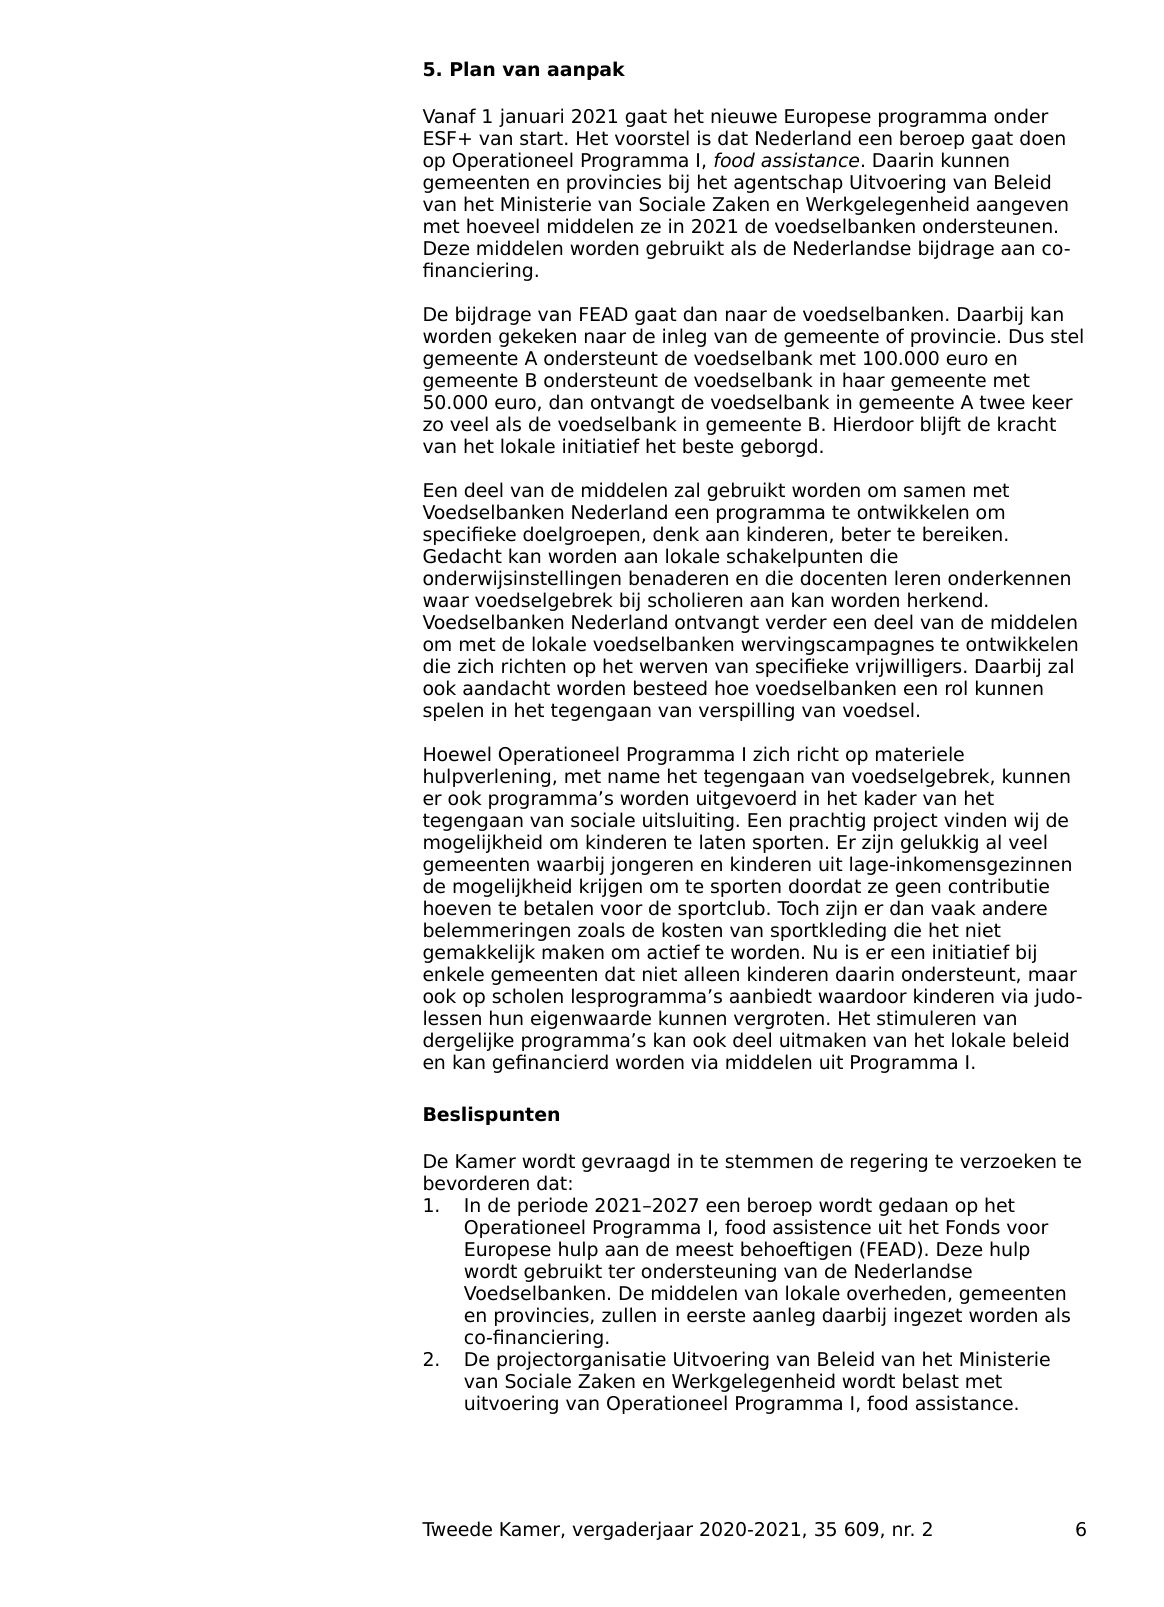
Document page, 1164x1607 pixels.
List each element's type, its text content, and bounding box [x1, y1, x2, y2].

text Een deel van de middelen zal gebruikt worden om samen met Voedselbanken Nederland een programma te ontwikkelen om specifieke doelgroepen, denk aan kinderen, beter te bereiken. Gedacht kan worden aan lokale schakelpunten die onderwijsinstellingen benaderen en die docenten leren onderkennen waar voedselgebrek bij scholieren aan kan worden herkend. Voedselbanken Nederland ontvangt verder een deel van de middelen om met de lokale voedselbanken wervingscampagnes te ontwikkelen die zich richten op het werven van specifieke vrijwilligers. Daarbij zal ook aandacht worden besteed hoe voedselbanken een rol kunnen spelen in het tegengaan van verspilling van voedsel. [422, 480, 1087, 722]
subtitle Beslispunten [422, 1104, 1087, 1126]
text De Kamer wordt gevraagd in te stemmen de regering te verzoeken te bevorderen dat: [422, 1151, 1087, 1195]
text 1. In de periode 2021–2027 een beroep wordt gedaan op het Operationeel Programma I, food assistence uit het Fonds voor Europese hulp aan de meest behoeftigen (FEAD). Deze hulp wordt gebruikt ter ondersteuning van de Nederlandse Voedselbanken. De middelen van lokale overheden, gemeenten en provincies, zullen in eerste aanleg daarbij ingezet worden als co-financiering. [422, 1195, 1087, 1348]
text Vanaf 1 januari 2021 gaat het nieuwe Europese programma onder ESF+ van start. Het voorstel is dat Nederland een beroep gaat doen op Operationeel Programma I, food assistance. Daarin kunnen gemeenten en provincies bij het agentschap Uitvoering van Beleid van het Ministerie van Sociale Zaken en Werkgelegenheid aangeven met hoeveel middelen ze in 2021 de voedselbanken ondersteunen. Deze middelen worden gebruikt als de Nederlandse bijdrage aan co-financiering. [422, 106, 1087, 282]
text De bijdrage van FEAD gaat dan naar de voedselbanken. Daarbij kan worden gekeken naar de inleg van de gemeente of provincie. Dus stel gemeente A ondersteunt de voedselbank met 100.000 euro en gemeente B ondersteunt de voedselbank in haar gemeente met 50.000 euro, dan ontvangt de voedselbank in gemeente A twee keer zo veel als de voedselbank in gemeente B. Hierdoor blijft de kracht van het lokale initiatief het beste geborgd. [422, 304, 1087, 458]
text 2. De projectorganisatie Uitvoering van Beleid van het Ministerie van Sociale Zaken en Werkgelegenheid wordt belast met uitvoering van Operationeel Programma I, food assistance. [422, 1348, 1087, 1414]
subtitle 5. Plan van aanpak [422, 59, 1087, 81]
text Hoewel Operationeel Programma I zich richt op materiele hulpverlening, met name het tegengaan van voedselgebrek, kunnen er ook programma’s worden uitgevoerd in het kader van het tegengaan van sociale uitsluiting. Een prachtig project vinden wij de mogelijkheid om kinderen te laten sporten. Er zijn gelukkig al veel gemeenten waarbij jongeren en kinderen uit lage-inkomensgezinnen de mogelijkheid krijgen om te sporten doordat ze geen contributie hoeven te betalen voor de sportclub. Toch zijn er dan vaak andere belemmeringen zoals de kosten van sportkleding die het niet gemakkelijk maken om actief te worden. Nu is er een initiatief bij enkele gemeenten dat niet alleen kinderen daarin ondersteunt, maar ook op scholen lesprogramma’s aanbiedt waardoor kinderen via judo-lessen hun eigenwaarde kunnen vergroten. Het stimuleren van dergelijke programma’s kan ook deel uitmaken van het lokale beleid en kan gefinancierd worden via middelen uit Programma I. [422, 744, 1087, 1074]
